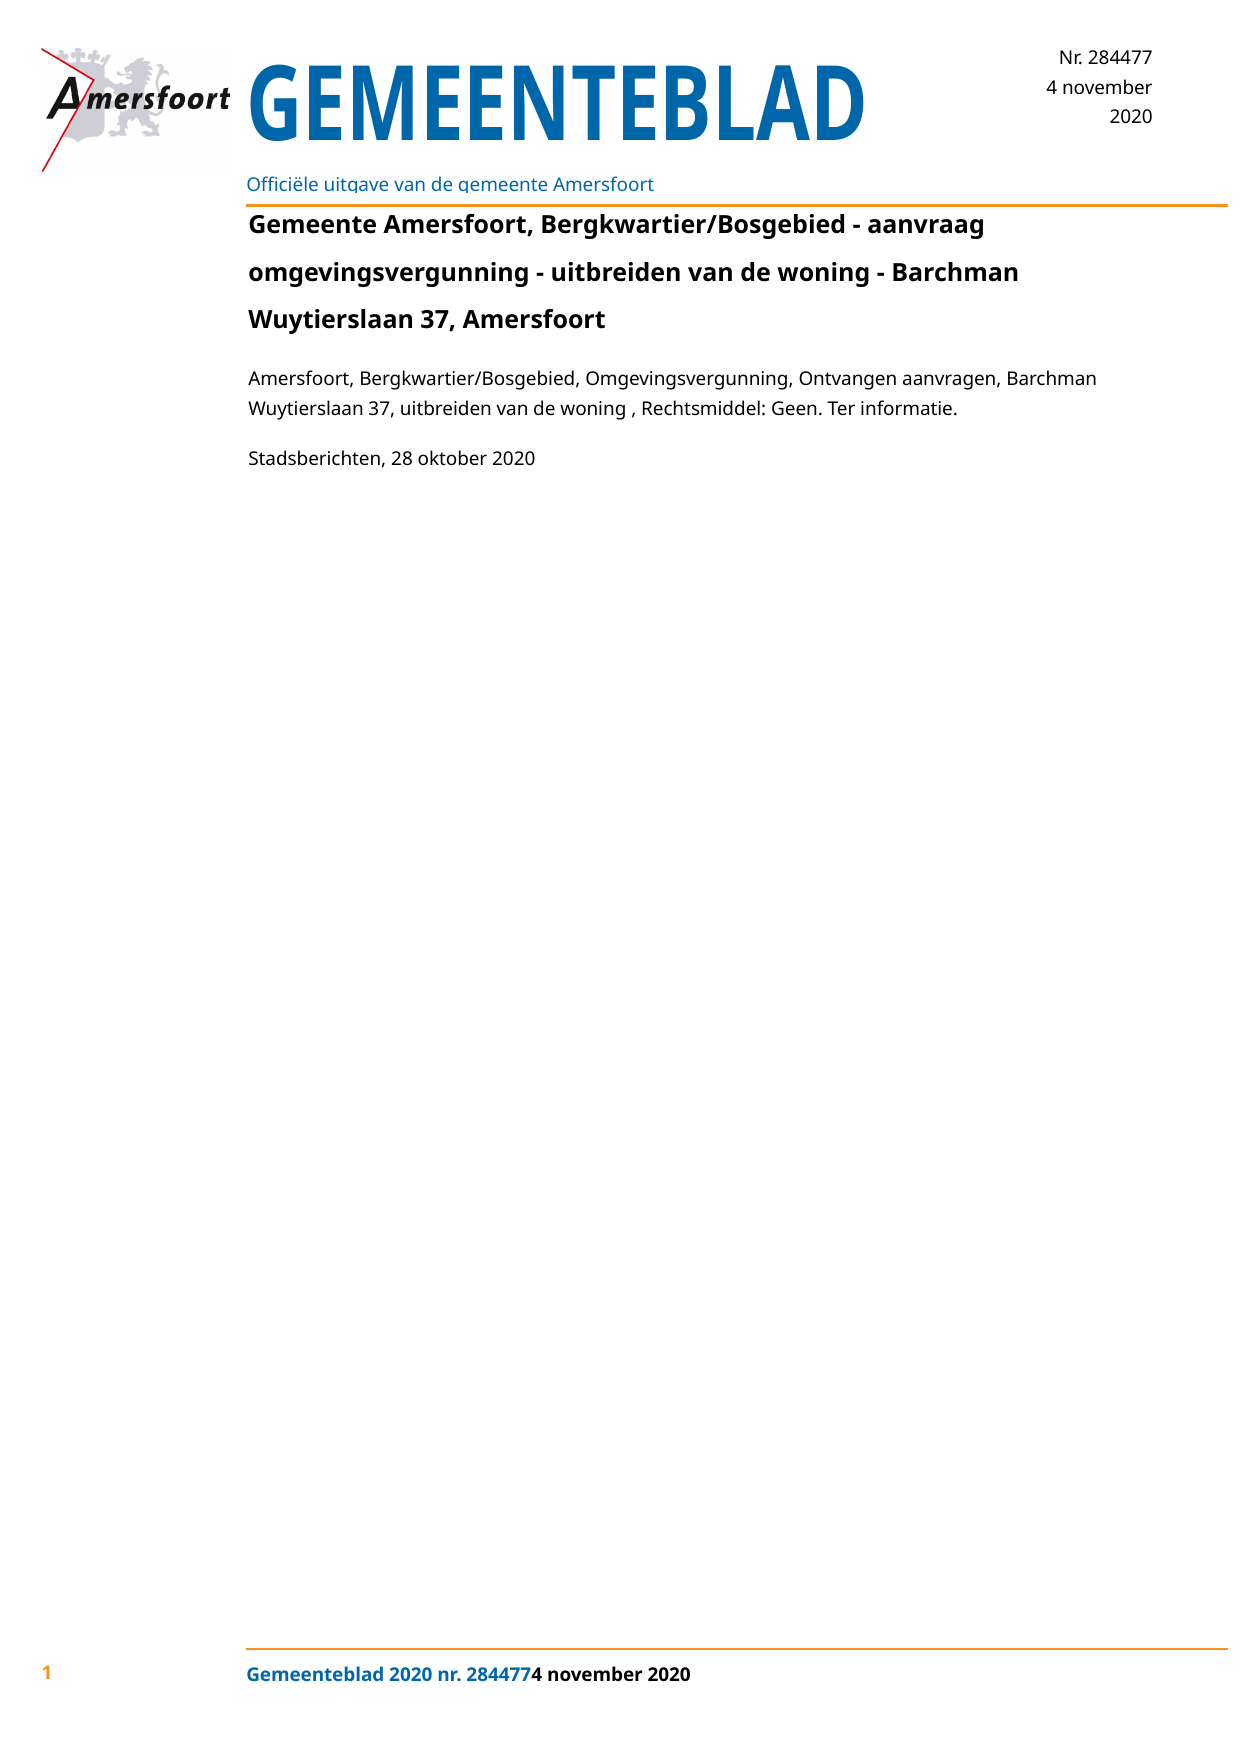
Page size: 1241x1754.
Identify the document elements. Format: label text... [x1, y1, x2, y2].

text Gemeente Amersfoort, Bergkwartier/Bosgebied - aanvraag omgevingsvergunning - uitbreiden van de woning - Barchman Wuytierslaan 37, Amersfoort [248, 207, 1152, 336]
text Amersfoort, Bergkwartier/Bosgebied, Omgevingsvergunning, Ontvangen aanvragen, Barchman Wuytierslaan 37, uitbreiden van de woning , Rechtsmiddel: Geen. Ter informatie. [248, 366, 1152, 421]
picture [41, 47, 231, 172]
text Stadsberichten, 28 oktober 2020 [248, 446, 1152, 471]
